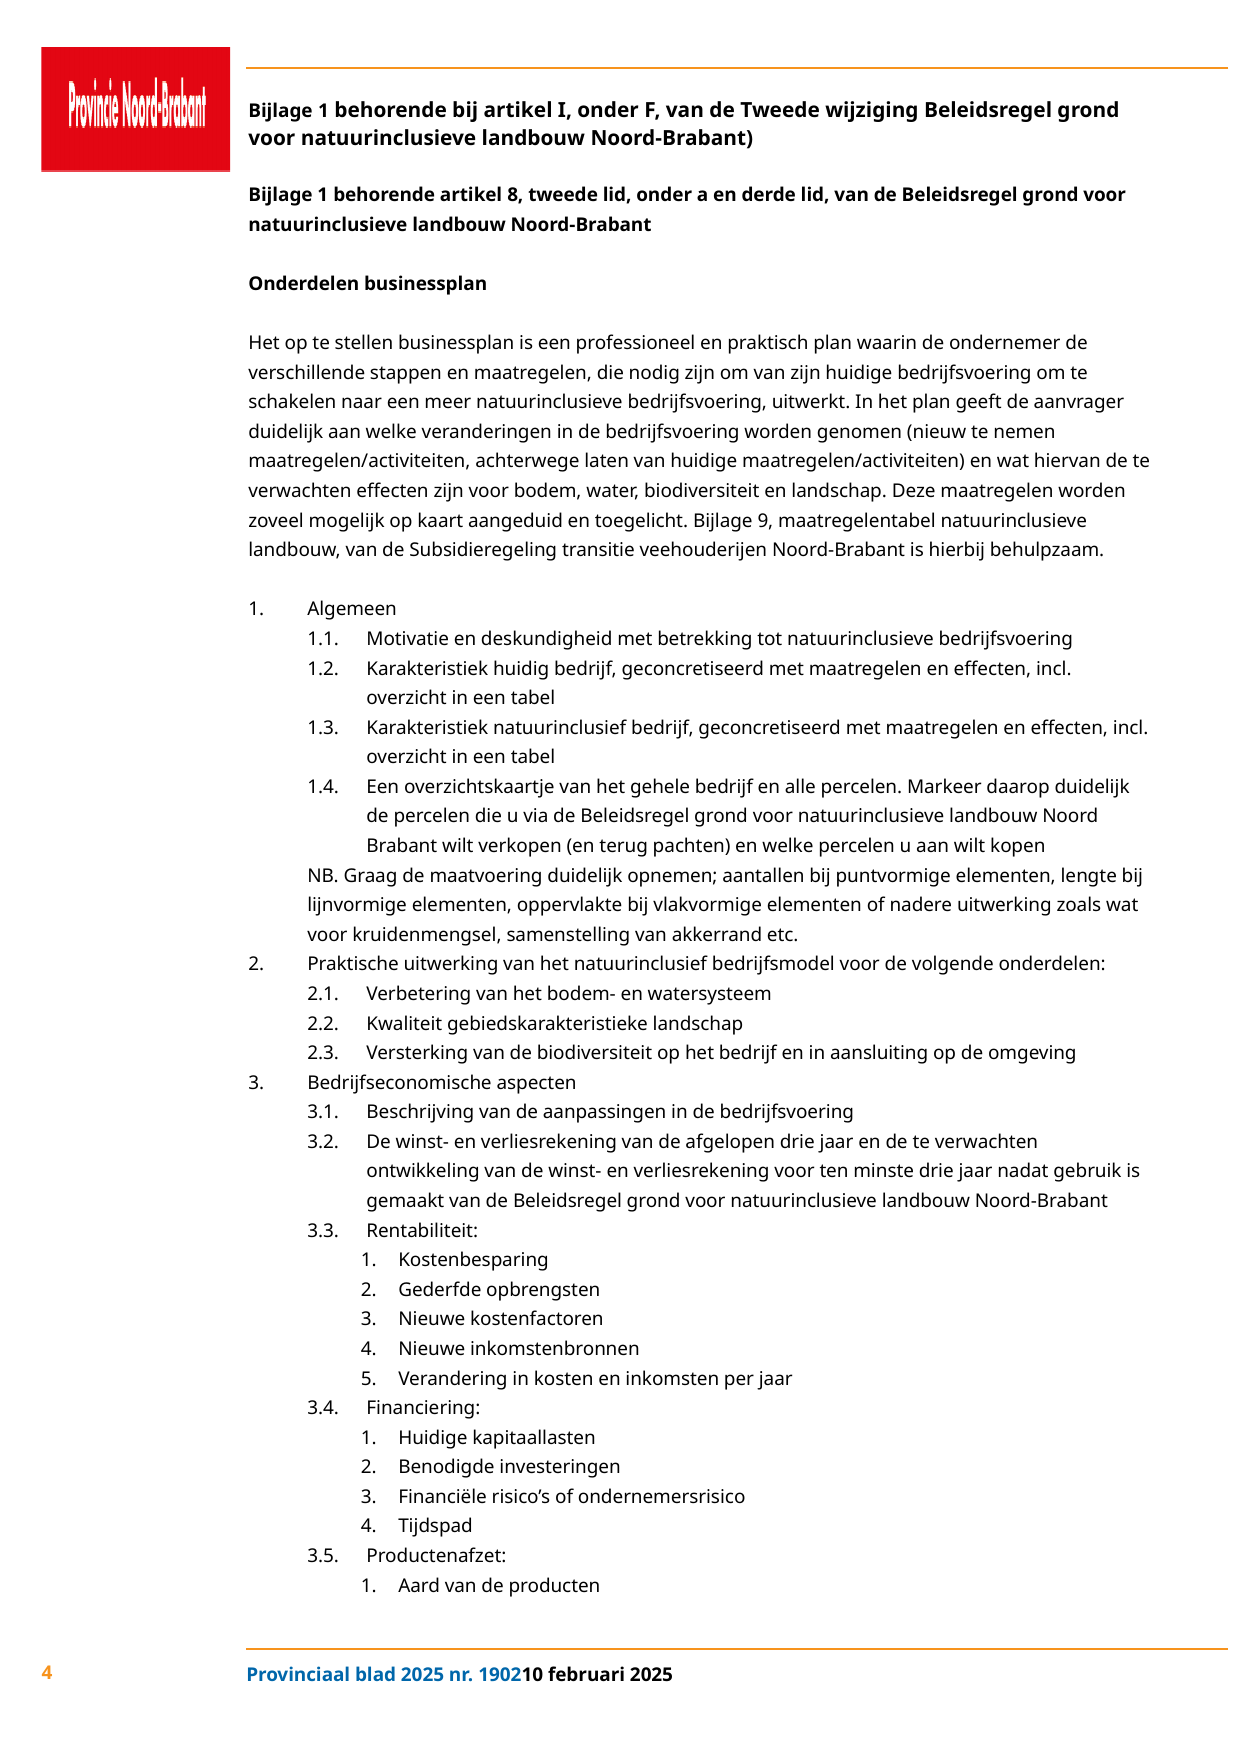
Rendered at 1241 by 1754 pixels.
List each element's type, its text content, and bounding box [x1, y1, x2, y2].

list Kostenbesparing [361, 1246, 1152, 1272]
list Versterking van de biodiversiteit op het bedrijf en in aansluiting op de omgeving [307, 1039, 1152, 1065]
list Bedrijfseconomische aspecten [248, 1069, 1152, 1094]
list Verandering in kosten en inkomsten per jaar [361, 1365, 1152, 1390]
list Financiële risico’s of ondernemersrisico [361, 1483, 1152, 1509]
list Aard van de producten [361, 1572, 1152, 1597]
list Huidige kapitaallasten [361, 1424, 1152, 1449]
text Onderdelen businessplan [248, 270, 1152, 296]
text Bijlage 1 behorende bij artikel I, onder F, van de Tweede wijziging Beleidsregel grond voor natuurinclusieve landbouw Noord-Brabant) [248, 95, 1152, 152]
list Karakteristiek huidig bedrijf, geconcretiseerd met maatregelen en effecten, incl. overzicht in een tabel [307, 655, 1152, 710]
list Gederfde opbrengsten [361, 1276, 1152, 1302]
list Financiering: [307, 1394, 1152, 1420]
list Kwaliteit gebiedskarakteristieke landschap [307, 1010, 1152, 1035]
text Bijlage 1 behorende artikel 8, tweede lid, onder a en derde lid, van de Beleidsregel grond voor natuurinclusieve landbouw Noord-Brabant [248, 181, 1152, 237]
list Benodigde investeringen [361, 1453, 1152, 1479]
list Tijdspad [361, 1513, 1152, 1538]
list NB. Graag de maatvoering duidelijk opnemen; aantallen bij puntvormige elementen, lengte bij lijnvormige elementen, oppervlakte bij vlakvormige elementen of nadere uitwerking zoals wat voor kruidenmengsel, samenstelling van akkerrand etc. [248, 862, 1152, 947]
list Nieuwe inkomstenbronnen [361, 1335, 1152, 1361]
list Algemeen [248, 596, 1152, 621]
list Praktische uitwerking van het natuurinclusief bedrijfsmodel voor de volgende onderdelen: [248, 951, 1152, 976]
list Nieuwe kostenfactoren [361, 1306, 1152, 1331]
list Verbetering van het bodem- en watersysteem [307, 980, 1152, 1006]
list De winst- en verliesrekening van de afgelopen drie jaar en de te verwachten ontwikkeling van de winst- en verliesrekening voor ten minste drie jaar nadat gebruik is gemaakt van de Beleidsregel grond voor natuurinclusieve landbouw Noord-Brabant [307, 1128, 1152, 1213]
text Het op te stellen businessplan is een professioneel en praktisch plan waarin de ondernemer de verschillende stappen en maatregelen, die nodig zijn om van zijn huidige bedrijfsvoering om te schakelen naar een meer natuurinclusieve bedrijfsvoering, uitwerkt. In het plan geeft de aanvrager duidelijk aan welke veranderingen in de bedrijfsvoering worden genomen (nieuw te nemen maatregelen/activiteiten, achterwege laten van huidige maatregelen/activiteiten) en wat hiervan de te verwachten effecten zijn voor bodem, water, biodiversiteit en landschap. Deze maatregelen worden zoveel mogelijk op kaart aangeduid en toegelicht. Bijlage 9, maatregelentabel natuurinclusieve landbouw, van de Subsidieregeling transitie veehouderijen Noord-Brabant is hierbij behulpzaam. [248, 329, 1152, 562]
list Rentabiliteit: [307, 1217, 1152, 1242]
list Een overzichtskaartje van het gehele bedrijf en alle percelen. Markeer daarop duidelijk de percelen die u via de Beleidsregel grond voor natuurinclusieve landbouw Noord Brabant wilt verkopen (en terug pachten) en welke percelen u aan wilt kopen [307, 773, 1152, 858]
list Motivatie en deskundigheid met betrekking tot natuurinclusieve bedrijfsvoering [307, 625, 1152, 651]
list Productenafzet: [307, 1542, 1152, 1568]
picture [41, 47, 231, 172]
list Karakteristiek natuurinclusief bedrijf, geconcretiseerd met maatregelen en effecten, incl. overzicht in een tabel [307, 714, 1152, 769]
list Beschrijving van de aanpassingen in de bedrijfsvoering [307, 1098, 1152, 1124]
